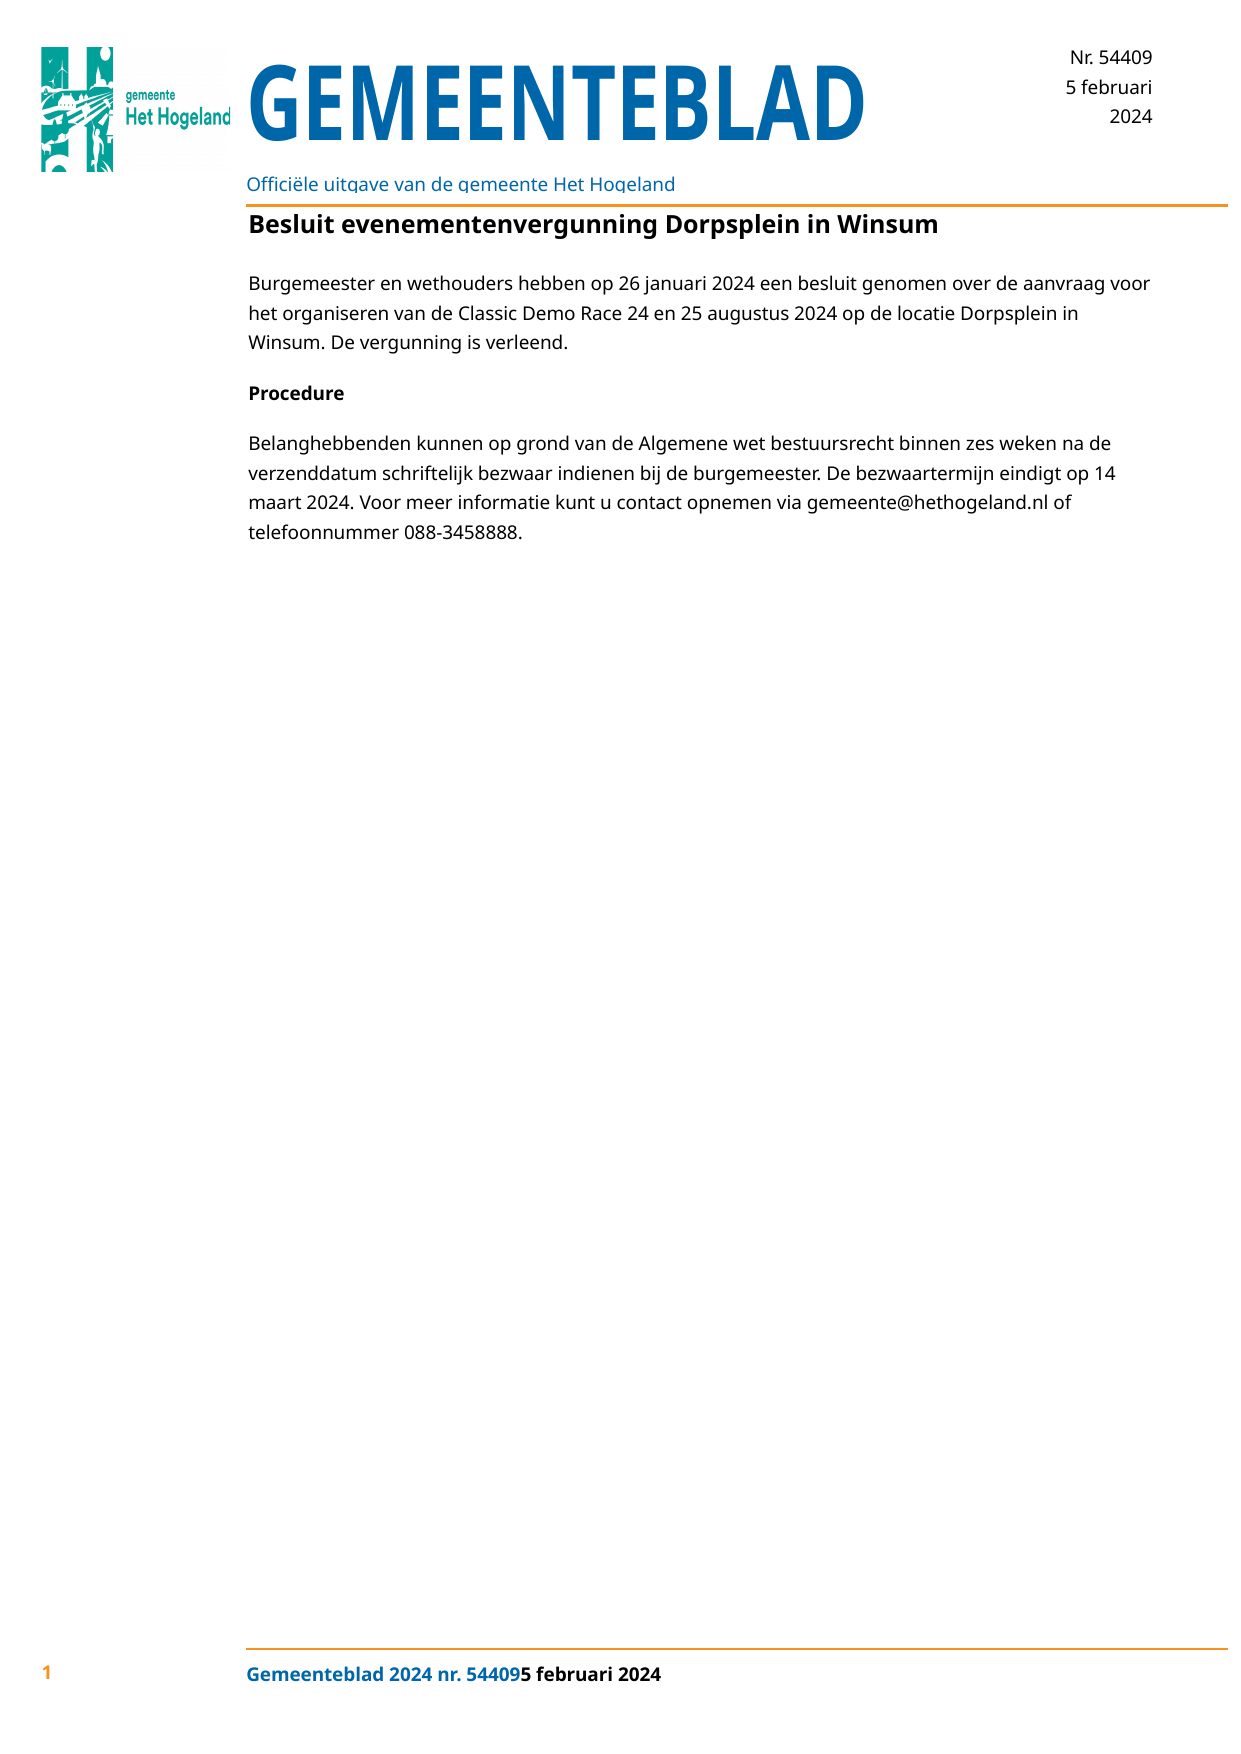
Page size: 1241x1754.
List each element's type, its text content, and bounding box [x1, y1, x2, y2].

text Besluit evenementenvergunning Dorpsplein in Winsum [248, 207, 1152, 241]
text Burgemeester en wethouders hebben op 26 januari 2024 een besluit genomen over de aanvraag voor het organiseren van de Classic Demo Race 24 en 25 augustus 2024 op de locatie Dorpsplein in Winsum. De vergunning is verleend. [248, 270, 1152, 355]
text Procedure [248, 380, 1152, 406]
picture [41, 47, 231, 172]
text Belanghebbenden kunnen op grond van de Algemene wet bestuursrecht binnen zes weken na de verzenddatum schriftelijk bezwaar indienen bij de burgemeester. De bezwaartermijn eindigt op 14 maart 2024. Voor meer informatie kunt u contact opnemen via gemeente@hethogeland.nl of telefoonnummer 088-3458888. [248, 430, 1152, 545]
